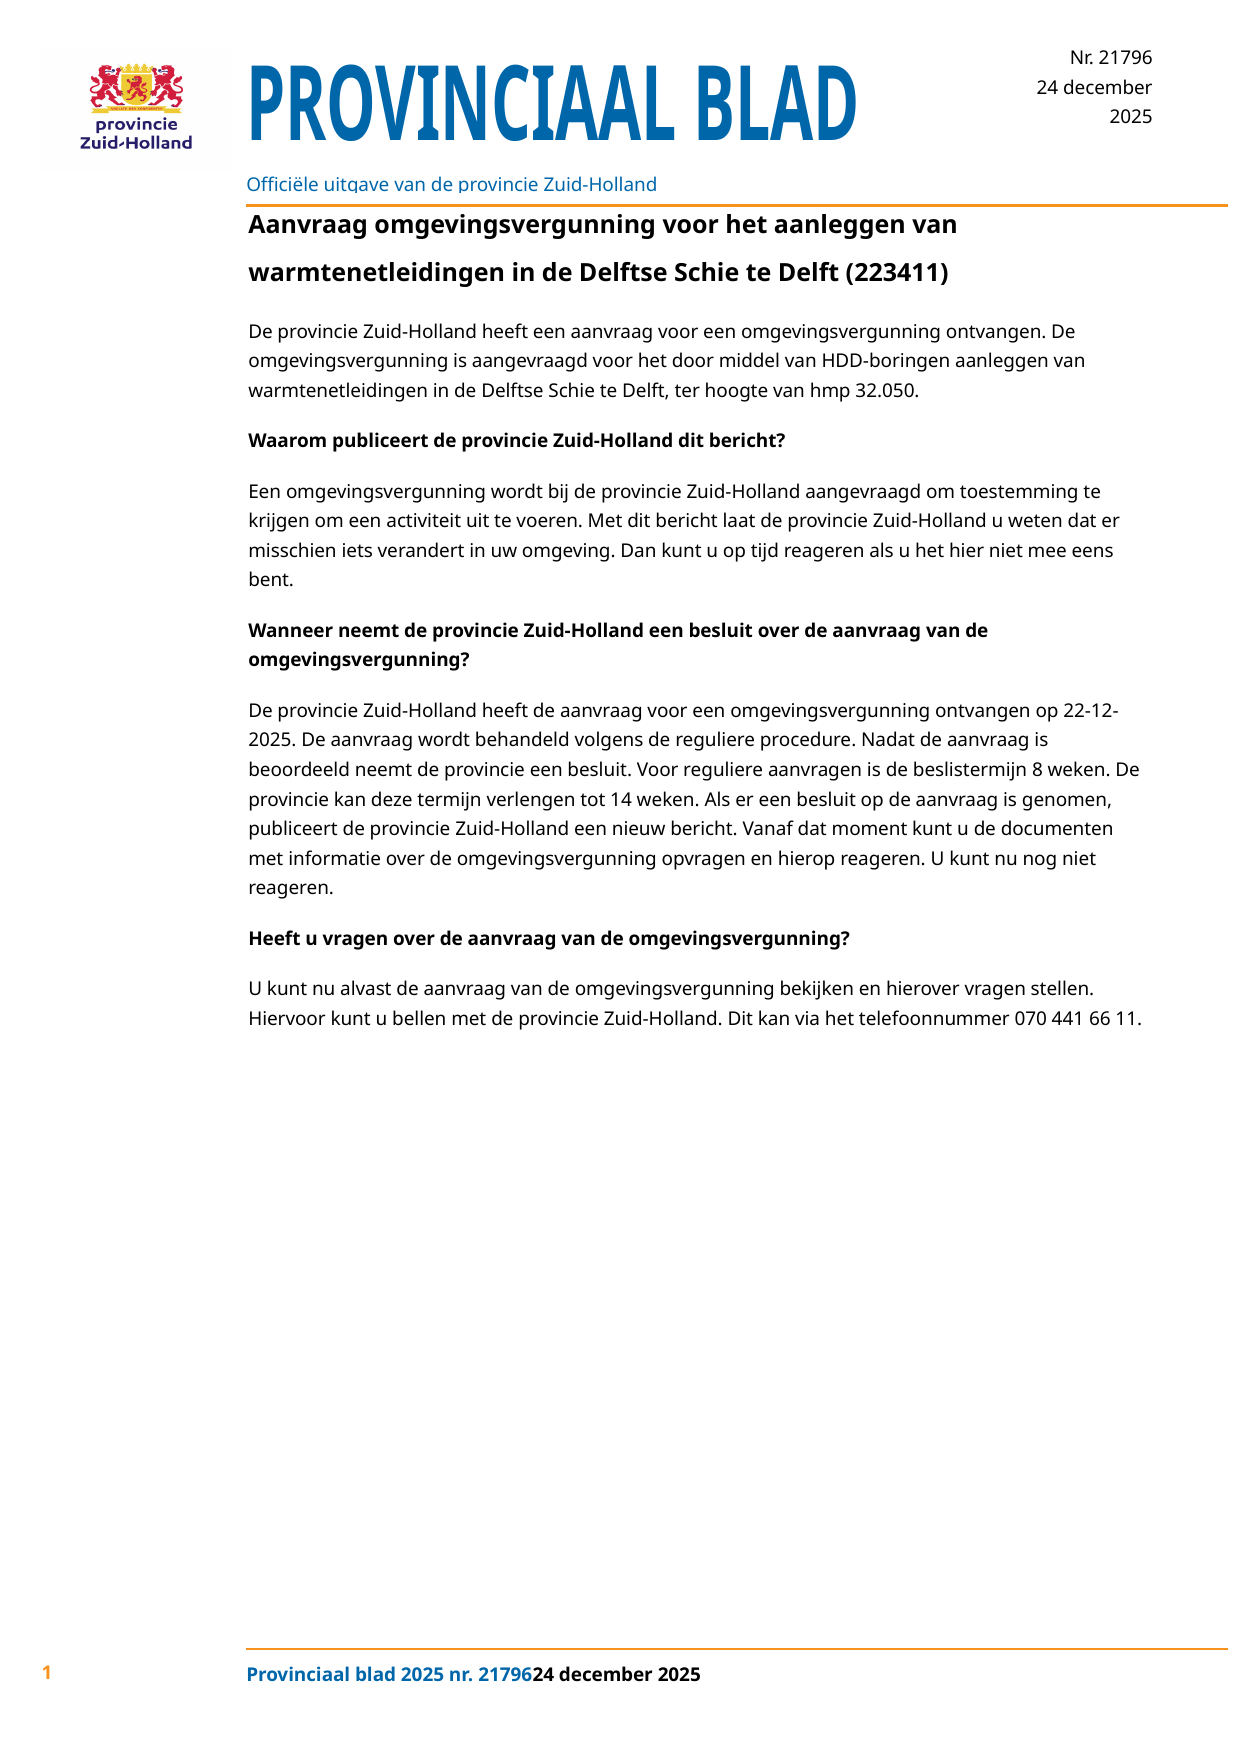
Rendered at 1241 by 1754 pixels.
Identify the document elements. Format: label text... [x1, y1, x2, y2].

text Waarom publiceert de provincie Zuid-Holland dit bericht? [248, 427, 1152, 453]
text De provincie Zuid-Holland heeft de aanvraag voor een omgevingsvergunning ontvangen op 22-12-2025. De aanvraag wordt behandeld volgens de reguliere procedure. Nadat de aanvraag is beoordeeld neemt de provincie een besluit. Voor reguliere aanvragen is de beslistermijn 8 weken. De provincie kan deze termijn verlengen tot 14 weken. Als er een besluit op de aanvraag is genomen, publiceert de provincie Zuid-Holland een nieuw bericht. Vanaf dat moment kunt u de documenten met informatie over de omgevingsvergunning opvragen en hierop reageren. U kunt nu nog niet reageren. [248, 697, 1152, 900]
text Heeft u vragen over de aanvraag van de omgevingsvergunning? [248, 925, 1152, 951]
picture [41, 47, 231, 172]
text U kunt nu alvast de aanvraag van de omgevingsvergunning bekijken en hierover vragen stellen. Hiervoor kunt u bellen met de provincie Zuid-Holland. Dit kan via het telefoonnummer 070 441 66 11. [248, 975, 1152, 1031]
text De provincie Zuid-Holland heeft een aanvraag voor een omgevingsvergunning ontvangen. De omgevingsvergunning is aangevraagd voor het door middel van HDD-boringen aanleggen van warmtenetleidingen in de Delftse Schie te Delft, ter hoogte van hmp 32.050. [248, 318, 1152, 403]
text Wanneer neemt de provincie Zuid-Holland een besluit over de aanvraag van de omgevingsvergunning? [248, 617, 1152, 672]
text Een omgevingsvergunning wordt bij de provincie Zuid-Holland aangevraagd om toestemming te krijgen om een activiteit uit te voeren. Met dit bericht laat de provincie Zuid-Holland u weten dat er misschien iets verandert in uw omgeving. Dan kunt u op tijd reageren als u het hier niet mee eens bent. [248, 478, 1152, 592]
text Aanvraag omgevingsvergunning voor het aanleggen van warmtenetleidingen in de Delftse Schie te Delft (223411) [248, 207, 1152, 288]
